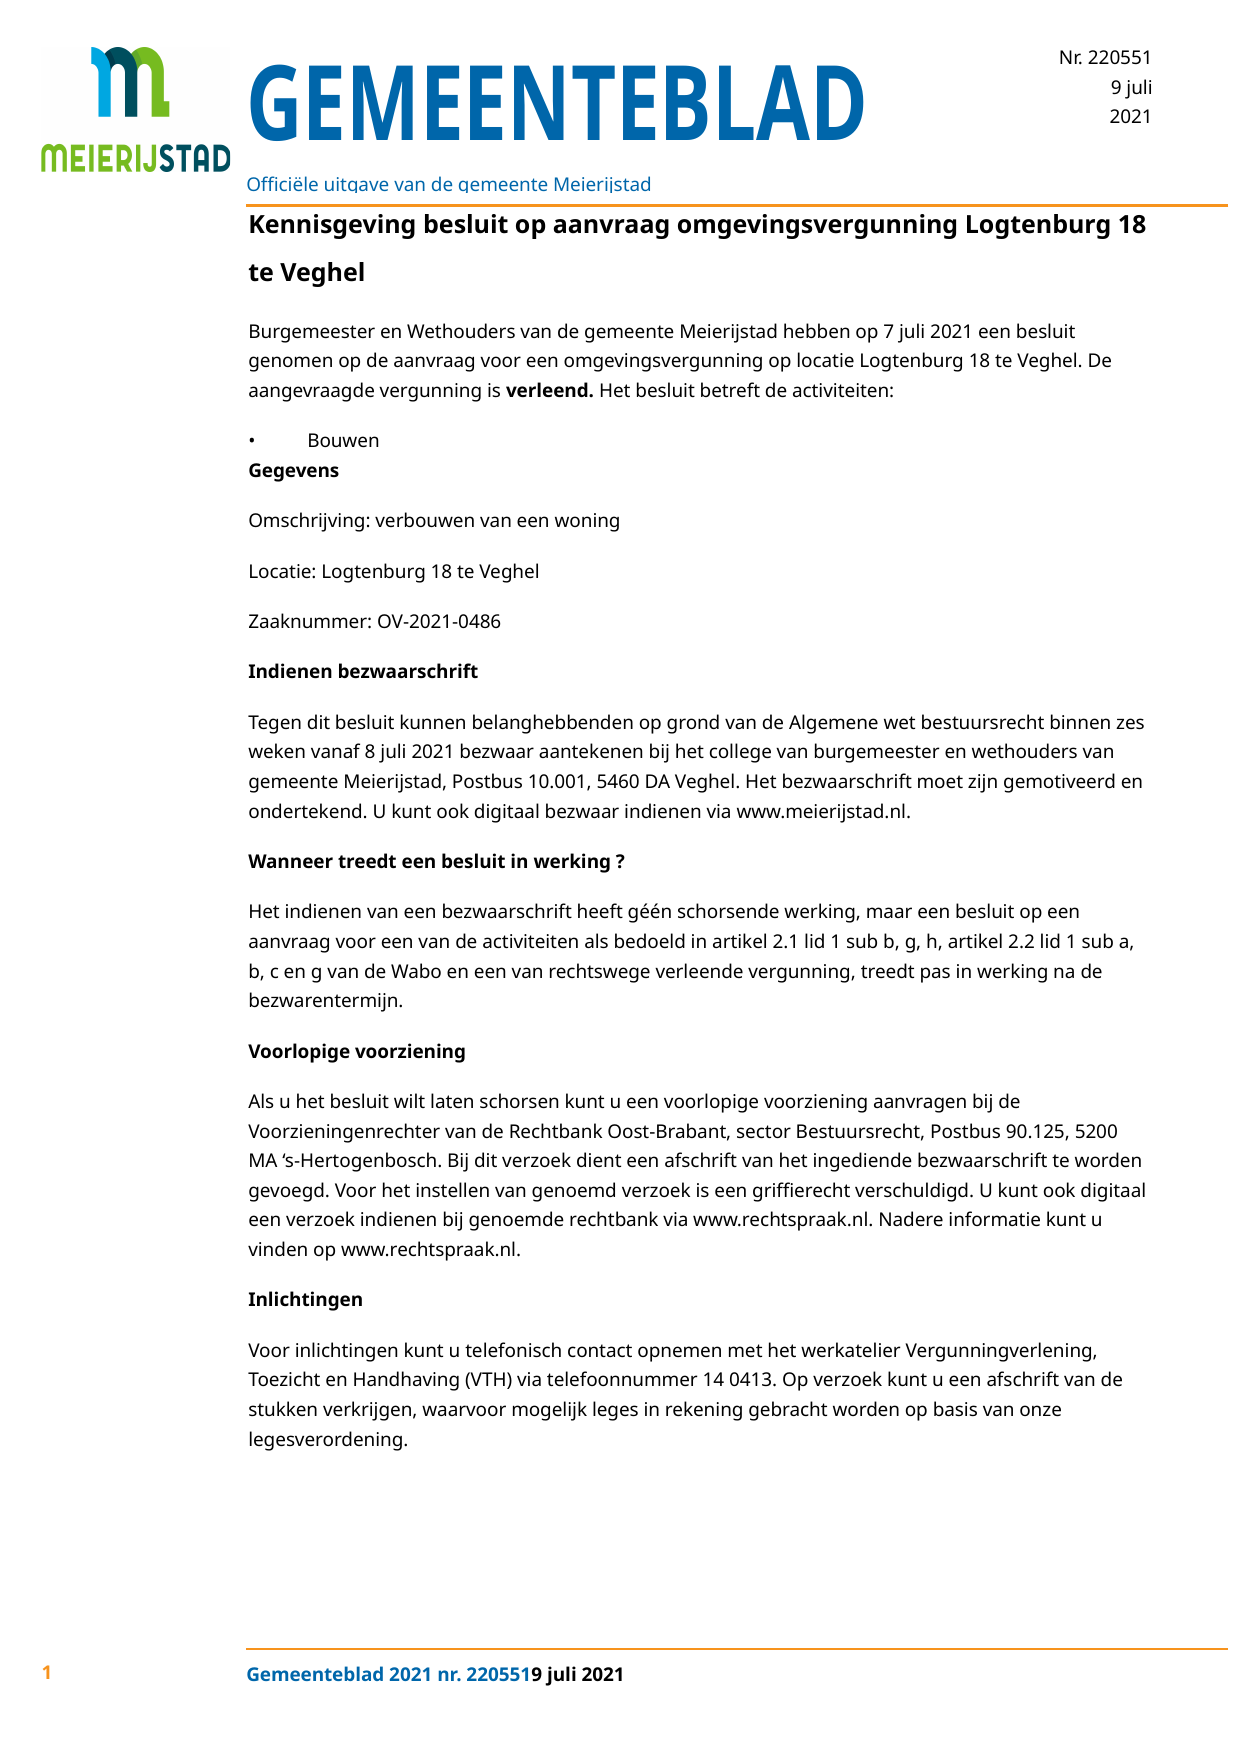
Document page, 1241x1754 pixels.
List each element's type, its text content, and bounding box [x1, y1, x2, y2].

text Kennisgeving besluit op aanvraag omgevingsvergunning Logtenburg 18 te Veghel [248, 207, 1152, 288]
text Locatie: Logtenburg 18 te Veghel [248, 558, 1152, 584]
text Burgemeester en Wethouders van de gemeente Meierijstad hebben op 7 juli 2021 een besluit genomen op de aanvraag voor een omgevingsvergunning op locatie Logtenburg 18 te Veghel. De aangevraagde vergunning is verleend. Het besluit betreft de activiteiten: [248, 318, 1152, 403]
text Voor inlichtingen kunt u telefonisch contact opnemen met het werkatelier Vergunningverlening, Toezicht en Handhaving (VTH) via telefoonnummer 14 0413. Op verzoek kunt u een afschrift van de stukken verkrijgen, waarvoor mogelijk leges in rekening gebracht worden op basis van onze legesverordening. [248, 1337, 1152, 1452]
picture [41, 47, 231, 172]
text Voorlopige voorziening [248, 1038, 1152, 1064]
text Omschrijving: verbouwen van een woning [248, 507, 1152, 533]
text Wanneer treedt een besluit in werking ? [248, 848, 1152, 874]
text Zaaknummer: OV-2021-0486 [248, 608, 1152, 634]
text Indienen bezwaarschrift [248, 659, 1152, 684]
text Tegen dit besluit kunnen belanghebbenden op grond van de Algemene wet bestuursrecht binnen zes weken vanaf 8 juli 2021 bezwaar aantekenen bij het college van burgemeester en wethouders van gemeente Meierijstad, Postbus 10.001, 5460 DA Veghel. Het bezwaarschrift moet zijn gemotiveerd en ondertekend. U kunt ook digitaal bezwaar indienen via www.meierijstad.nl. [248, 709, 1152, 824]
text Gegevens [248, 457, 1152, 483]
text Inlichtingen [248, 1287, 1152, 1312]
text Het indienen van een bezwaarschrift heeft géén schorsende werking, maar een besluit op een aanvraag voor een van de activiteiten als bedoeld in artikel 2.1 lid 1 sub b, g, h, artikel 2.2 lid 1 sub a, b, c en g van de Wabo en een van rechtswege verleende vergunning, treedt pas in werking na de bezwarentermijn. [248, 899, 1152, 1013]
text Als u het besluit wilt laten schorsen kunt u een voorlopige voorziening aanvragen bij de Voorzieningenrechter van de Rechtbank Oost-Brabant, sector Bestuursrecht, Postbus 90.125, 5200 MA ‘s-Hertogenbosch. Bij dit verzoek dient een afschrift van het ingediende bezwaarschrift te worden gevoegd. Voor het instellen van genoemd verzoek is een griffierecht verschuldigd. U kunt ook digitaal een verzoek indienen bij genoemde rechtbank via www.rechtspraak.nl. Nadere informatie kunt u vinden op www.rechtspraak.nl. [248, 1088, 1152, 1262]
list Bouwen [248, 427, 1152, 453]
